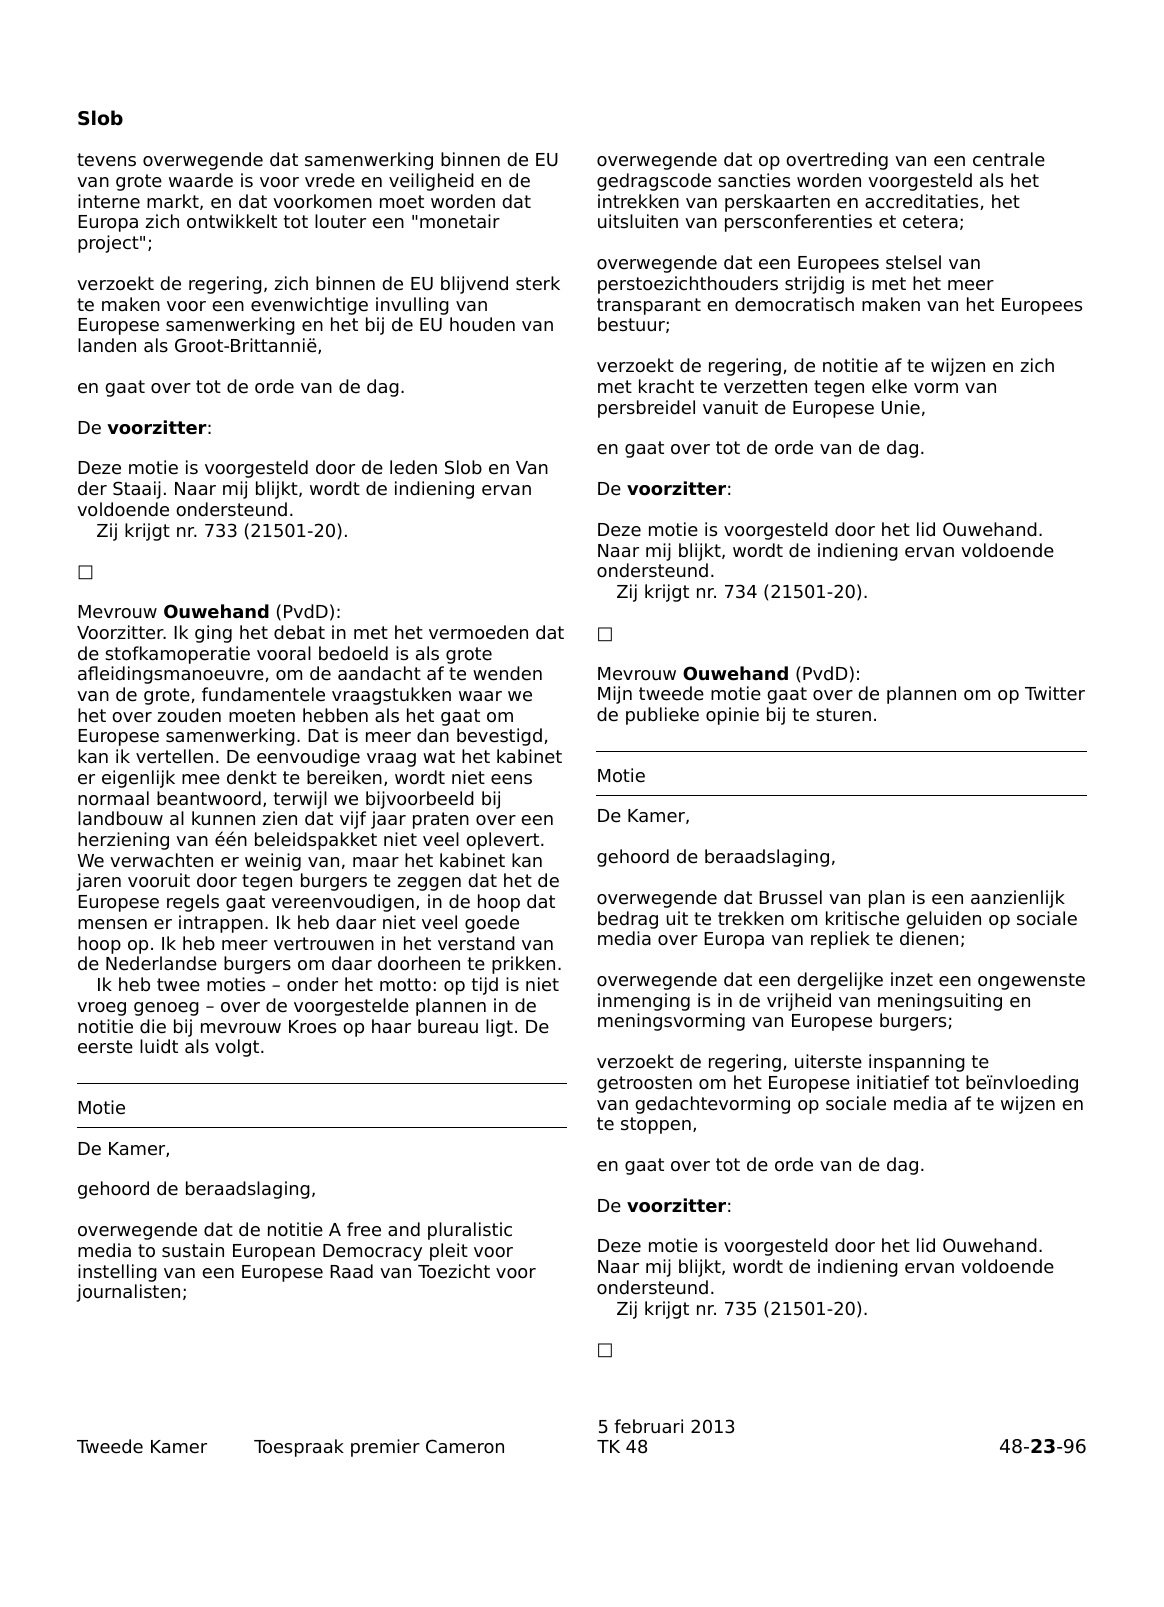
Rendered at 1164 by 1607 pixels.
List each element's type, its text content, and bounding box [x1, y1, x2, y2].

text □ [77, 561, 567, 582]
text en gaat over tot de orde van de dag. [596, 438, 1087, 459]
text Mijn tweede motie gaat over de plannen om op Twitter de publieke opinie bij te sturen. [596, 684, 1087, 726]
text Mevrouw Ouwehand (PvdD): [596, 663, 1087, 684]
text Motie [596, 765, 1087, 786]
text De voorzitter: [77, 417, 567, 438]
text Motie [77, 1098, 567, 1118]
text Deze motie is voorgesteld door het lid Ouwehand. Naar mij blijkt, wordt de indiening ervan voldoende ondersteund. [596, 1236, 1087, 1298]
text overwegende dat op overtreding van een centrale gedragscode sancties worden voorgesteld als het intrekken van perskaarten en accreditaties, het uitsluiten van persconferenties et cetera; [596, 150, 1087, 233]
text en gaat over tot de orde van de dag. [77, 377, 567, 397]
text De Kamer, [596, 806, 1087, 827]
text en gaat over tot de orde van de dag. [596, 1155, 1087, 1176]
text Voorzitter. Ik ging het debat in met het vermoeden dat de stofkamoperatie vooral bedoeld is als grote afleidingsmanoeuvre, om de aandacht af te wenden van de grote, fundamentele vraagstukken waar we het over zouden moeten hebben als het gaat om Europese samenwerking. Dat is meer dan bevestigd, kan ik vertellen. De eenvoudige vraag wat het kabinet er eigenlijk mee denkt te bereiken, wordt niet eens normaal beantwoord, terwijl we bijvoorbeeld bij landbouw al kunnen zien dat vijf jaar praten over een herziening van één beleidspakket niet veel oplevert. We verwachten er weinig van, maar het kabinet kan jaren vooruit door tegen burgers te zeggen dat het de Europese regels gaat vereenvoudigen, in de hoop dat mensen er intrappen. Ik heb daar niet veel goede hoop op. Ik heb meer vertrouwen in het verstand van de Nederlandse burgers om daar doorheen te prikken. [77, 623, 567, 975]
text Zij krijgt nr. 733 (21501-20). [77, 520, 567, 541]
text tevens overwegende dat samenwerking binnen de EU van grote waarde is voor vrede en veiligheid en de interne markt, en dat voorkomen moet worden dat Europa zich ontwikkelt tot louter een "monetair project"; [77, 150, 567, 254]
text gehoord de beraadslaging, [596, 847, 1087, 868]
text overwegende dat een dergelijke inzet een ongewenste inmenging is in de vrijheid van meningsuiting en meningsvorming van Europese burgers; [596, 970, 1087, 1032]
text De voorzitter: [596, 479, 1087, 500]
text De Kamer, [77, 1138, 567, 1159]
text Deze motie is voorgesteld door het lid Ouwehand. Naar mij blijkt, wordt de indiening ervan voldoende ondersteund. [596, 520, 1087, 582]
text Zij krijgt nr. 735 (21501-20). [596, 1298, 1087, 1319]
text Deze motie is voorgesteld door de leden Slob en Van der Staaij. Naar mij blijkt, wordt de indiening ervan voldoende ondersteund. [77, 458, 567, 520]
text overwegende dat een Europees stelsel van perstoezichthouders strijdig is met het meer transparant en democratisch maken van het Europees bestuur; [596, 253, 1087, 336]
text □ [596, 1339, 1087, 1360]
text overwegende dat Brussel van plan is een aanzienlijk bedrag uit te trekken om kritische geluiden op sociale media over Europa van repliek te dienen; [596, 888, 1087, 950]
text verzoekt de regering, uiterste inspanning te getroosten om het Europese initiatief tot beïnvloeding van gedachtevorming op sociale media af te wijzen en te stoppen, [596, 1052, 1087, 1135]
text □ [596, 623, 1087, 643]
text De voorzitter: [596, 1196, 1087, 1216]
text Ik heb twee moties – onder het motto: op tijd is niet vroeg genoeg – over de voorgestelde plannen in de notitie die bij mevrouw Kroes op haar bureau ligt. De eerste luidt als volgt. [77, 975, 567, 1058]
text overwegende dat de notitie A free and pluralistic media to sustain European Democracy pleit voor instelling van een Europese Raad van Toezicht voor journalisten; [77, 1220, 567, 1303]
text Mevrouw Ouwehand (PvdD): [77, 602, 567, 623]
text verzoekt de regering, zich binnen de EU blijvend sterk te maken voor een evenwichtige invulling van Europese samenwerking en het bij de EU houden van landen als Groot-Brittannië, [77, 274, 567, 357]
text Zij krijgt nr. 734 (21501-20). [596, 582, 1087, 603]
text verzoekt de regering, de notitie af te wijzen en zich met kracht te verzetten tegen elke vorm van persbreidel vanuit de Europese Unie, [596, 356, 1087, 418]
text gehoord de beraadslaging, [77, 1179, 567, 1200]
